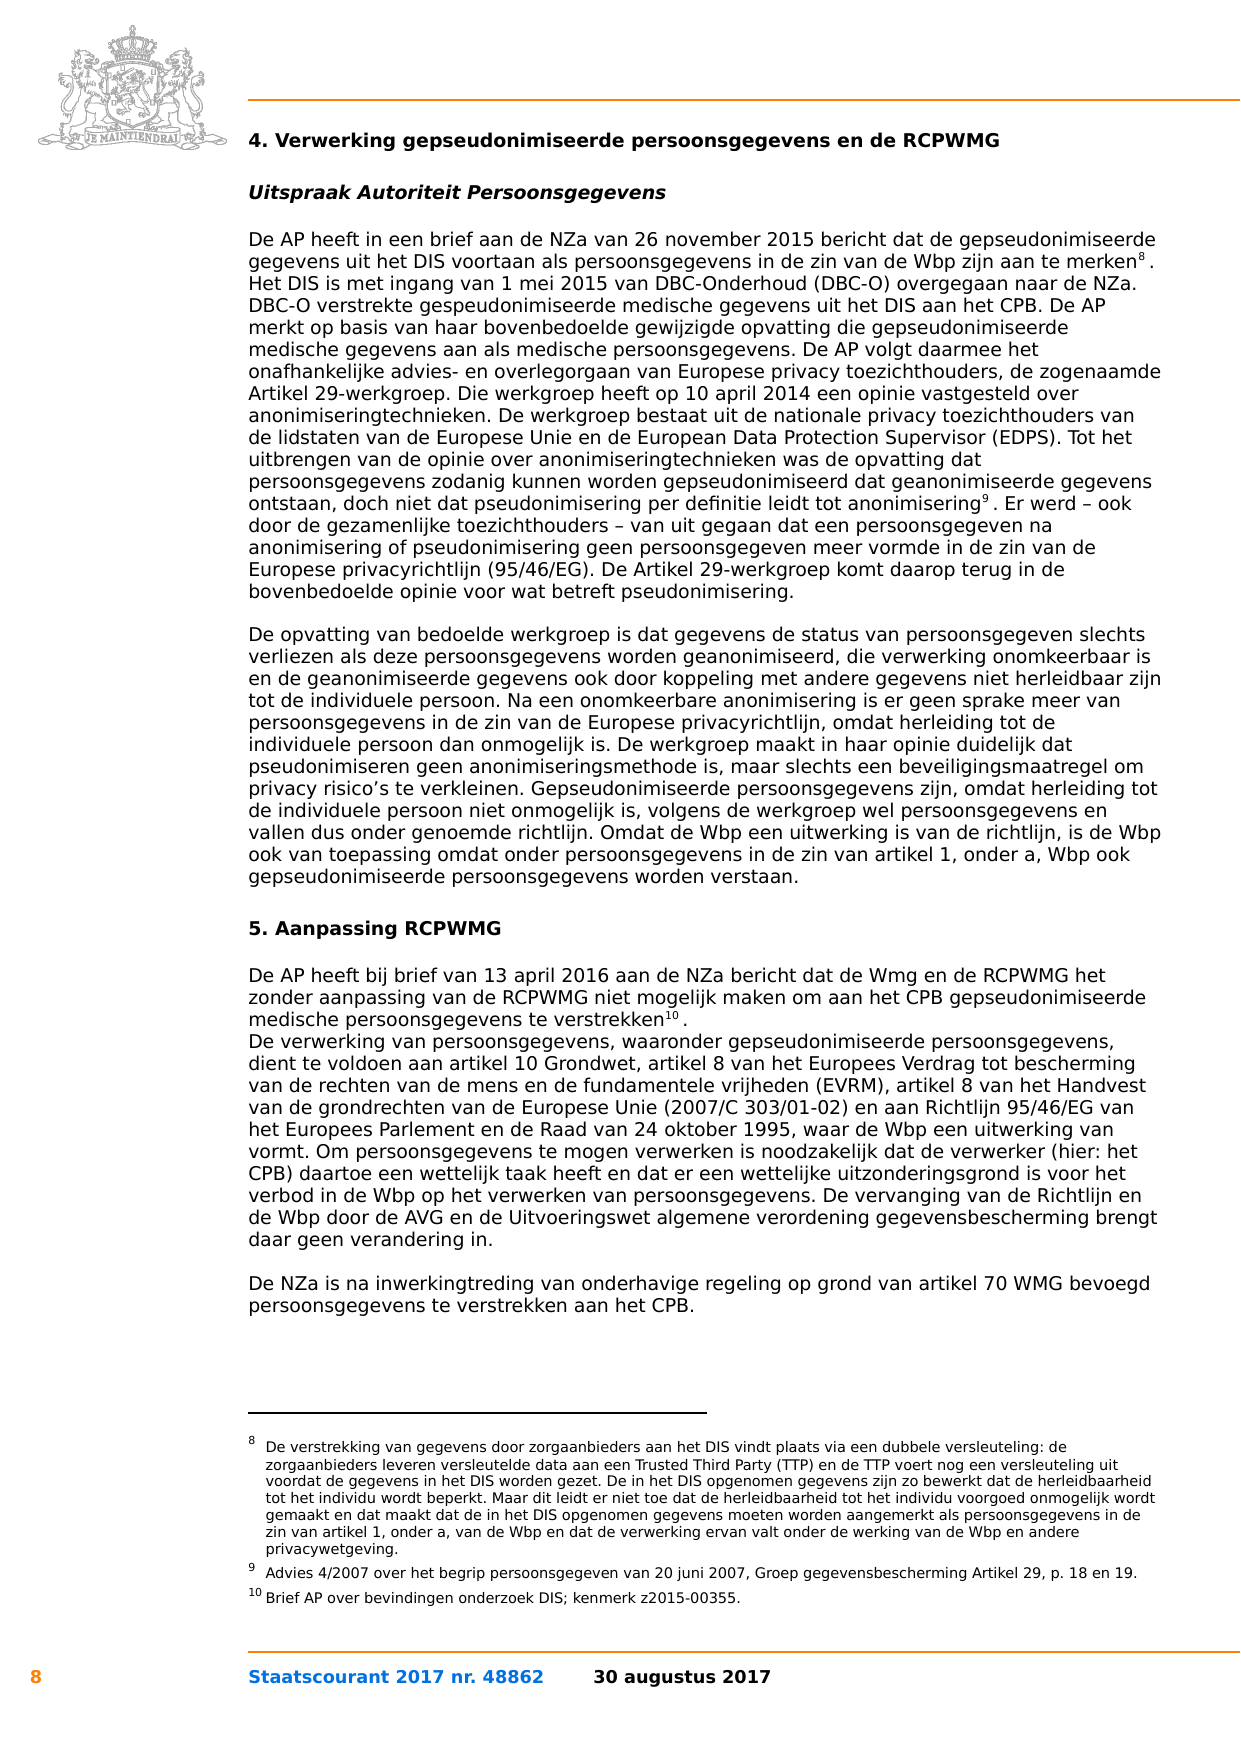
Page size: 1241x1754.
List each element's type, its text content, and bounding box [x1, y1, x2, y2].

text Brief AP over bevindingen onderzoek DIS; kenmerk z2015-00355. [248, 1586, 1163, 1608]
picture [38, 25, 227, 150]
subtitle 4. Verwerking gepseudonimiseerde persoonsgegevens en de RCPWMG [248, 130, 1163, 152]
text Advies 4/2007 over het begrip persoonsgegeven van 20 juni 2007, Groep gegevensbescherming Artikel 29, p. 18 en 19. [248, 1561, 1163, 1583]
text De opvatting van bedoelde werkgroep is dat gegevens de status van persoonsgegeven slechts verliezen als deze persoonsgegevens worden geanonimiseerd, die verwerking onomkeerbaar is en de geanonimiseerde gegevens ook door koppeling met andere gegevens niet herleidbaar zijn tot de individuele persoon. Na een onomkeerbare anonimisering is er geen sprake meer van persoonsgegevens in de zin van de Europese privacyrichtlijn, omdat herleiding tot de individuele persoon dan onmogelijk is. De werkgroep maakt in haar opinie duidelijk dat pseudonimiseren geen anonimiseringsmethode is, maar slechts een beveiligingsmaatregel om privacy risico’s te verkleinen. Gepseudonimiseerde persoonsgegevens zijn, omdat herleiding tot de individuele persoon niet onmogelijk is, volgens de werkgroep wel persoonsgegevens en vallen dus onder genoemde richtlijn. Omdat de Wbp een uitwerking is van de richtlijn, is de Wbp ook van toepassing omdat onder persoonsgegevens in de zin van artikel 1, onder a, Wbp ook gepseudonimiseerde persoonsgegevens worden verstaan. [248, 624, 1163, 888]
text De AP heeft bij brief van 13 april 2016 aan de NZa bericht dat de Wmg en de RCPWMG het zonder aanpassing van de RCPWMG niet mogelijk maken om aan het CPB gepseudonimiseerde medische persoonsgegevens te verstrekken. [248, 965, 1163, 1031]
subtitle 5. Aanpassing RCPWMG [248, 918, 1163, 940]
text De AP heeft in een brief aan de NZa van 26 november 2015 bericht dat de gepseudonimiseerde gegevens uit het DIS voortaan als persoonsgegevens in de zin van de Wbp zijn aan te merken. Het DIS is met ingang van 1 mei 2015 van DBC-Onderhoud (DBC-O) overgegaan naar de NZa. DBC-O verstrekte gespeudonimiseerde medische gegevens uit het DIS aan het CPB. De AP merkt op basis van haar bovenbedoelde gewijzigde opvatting die gepseudonimiseerde medische gegevens aan als medische persoonsgegevens. De AP volgt daarmee het onafhankelijke advies- en overlegorgaan van Europese privacy toezichthouders, de zogenaamde Artikel 29-werkgroep. Die werkgroep heeft op 10 april 2014 een opinie vastgesteld over anonimiseringtechnieken. De werkgroep bestaat uit de nationale privacy toezichthouders van de lidstaten van de Europese Unie en de European Data Protection Supervisor (EDPS). Tot het uitbrengen van de opinie over anonimiseringtechnieken was de opvatting dat persoonsgegevens zodanig kunnen worden gepseudonimiseerd dat geanonimiseerde gegevens ontstaan, doch niet dat pseudonimisering per definitie leidt tot anonimisering. Er werd – ook door de gezamenlijke toezichthouders – van uit gegaan dat een persoonsgegeven na anonimisering of pseudonimisering geen persoonsgegeven meer vormde in de zin van de Europese privacyrichtlijn (95/46/EG). De Artikel 29-werkgroep komt daarop terug in de bovenbedoelde opinie voor wat betreft pseudonimisering. [248, 229, 1163, 602]
text De verwerking van persoonsgegevens, waaronder gepseudonimiseerde persoonsgegevens, dient te voldoen aan artikel 10 Grondwet, artikel 8 van het Europees Verdrag tot bescherming van de rechten van de mens en de fundamentele vrijheden (EVRM), artikel 8 van het Handvest van de grondrechten van de Europese Unie (2007/C 303/01-02) en aan Richtlijn 95/46/EG van het Europees Parlement en de Raad van 24 oktober 1995, waar de Wbp een uitwerking van vormt. Om persoonsgegevens te mogen verwerken is noodzakelijk dat de verwerker (hier: het CPB) daartoe een wettelijk taak heeft en dat er een wettelijke uitzonderingsgrond is voor het verbod in de Wbp op het verwerken van persoonsgegevens. De vervanging van de Richtlijn en de Wbp door de AVG en de Uitvoeringswet algemene verordening gegevensbescherming brengt daar geen verandering in. [248, 1031, 1163, 1251]
text De NZa is na inwerkingtreding van onderhavige regeling op grond van artikel 70 WMG bevoegd persoonsgegevens te verstrekken aan het CPB. [248, 1273, 1163, 1317]
subtitle Uitspraak Autoriteit Persoonsgegevens [248, 182, 1163, 204]
text De verstrekking van gegevens door zorgaanbieders aan het DIS vindt plaats via een dubbele versleuteling: de zorgaanbieders leveren versleutelde data aan een Trusted Third Party (TTP) en de TTP voert nog een versleuteling uit voordat de gegevens in het DIS worden gezet. De in het DIS opgenomen gegevens zijn zo bewerkt dat de herleidbaarheid tot het individu wordt beperkt. Maar dit leidt er niet toe dat de herleidbaarheid tot het individu voorgoed onmogelijk wordt gemaakt en dat maakt dat de in het DIS opgenomen gegevens moeten worden aangemerkt als persoonsgegevens in de zin van artikel 1, onder a, van de Wbp en dat de verwerking ervan valt onder de werking van de Wbp en andere privacywetgeving. [248, 1434, 1163, 1558]
